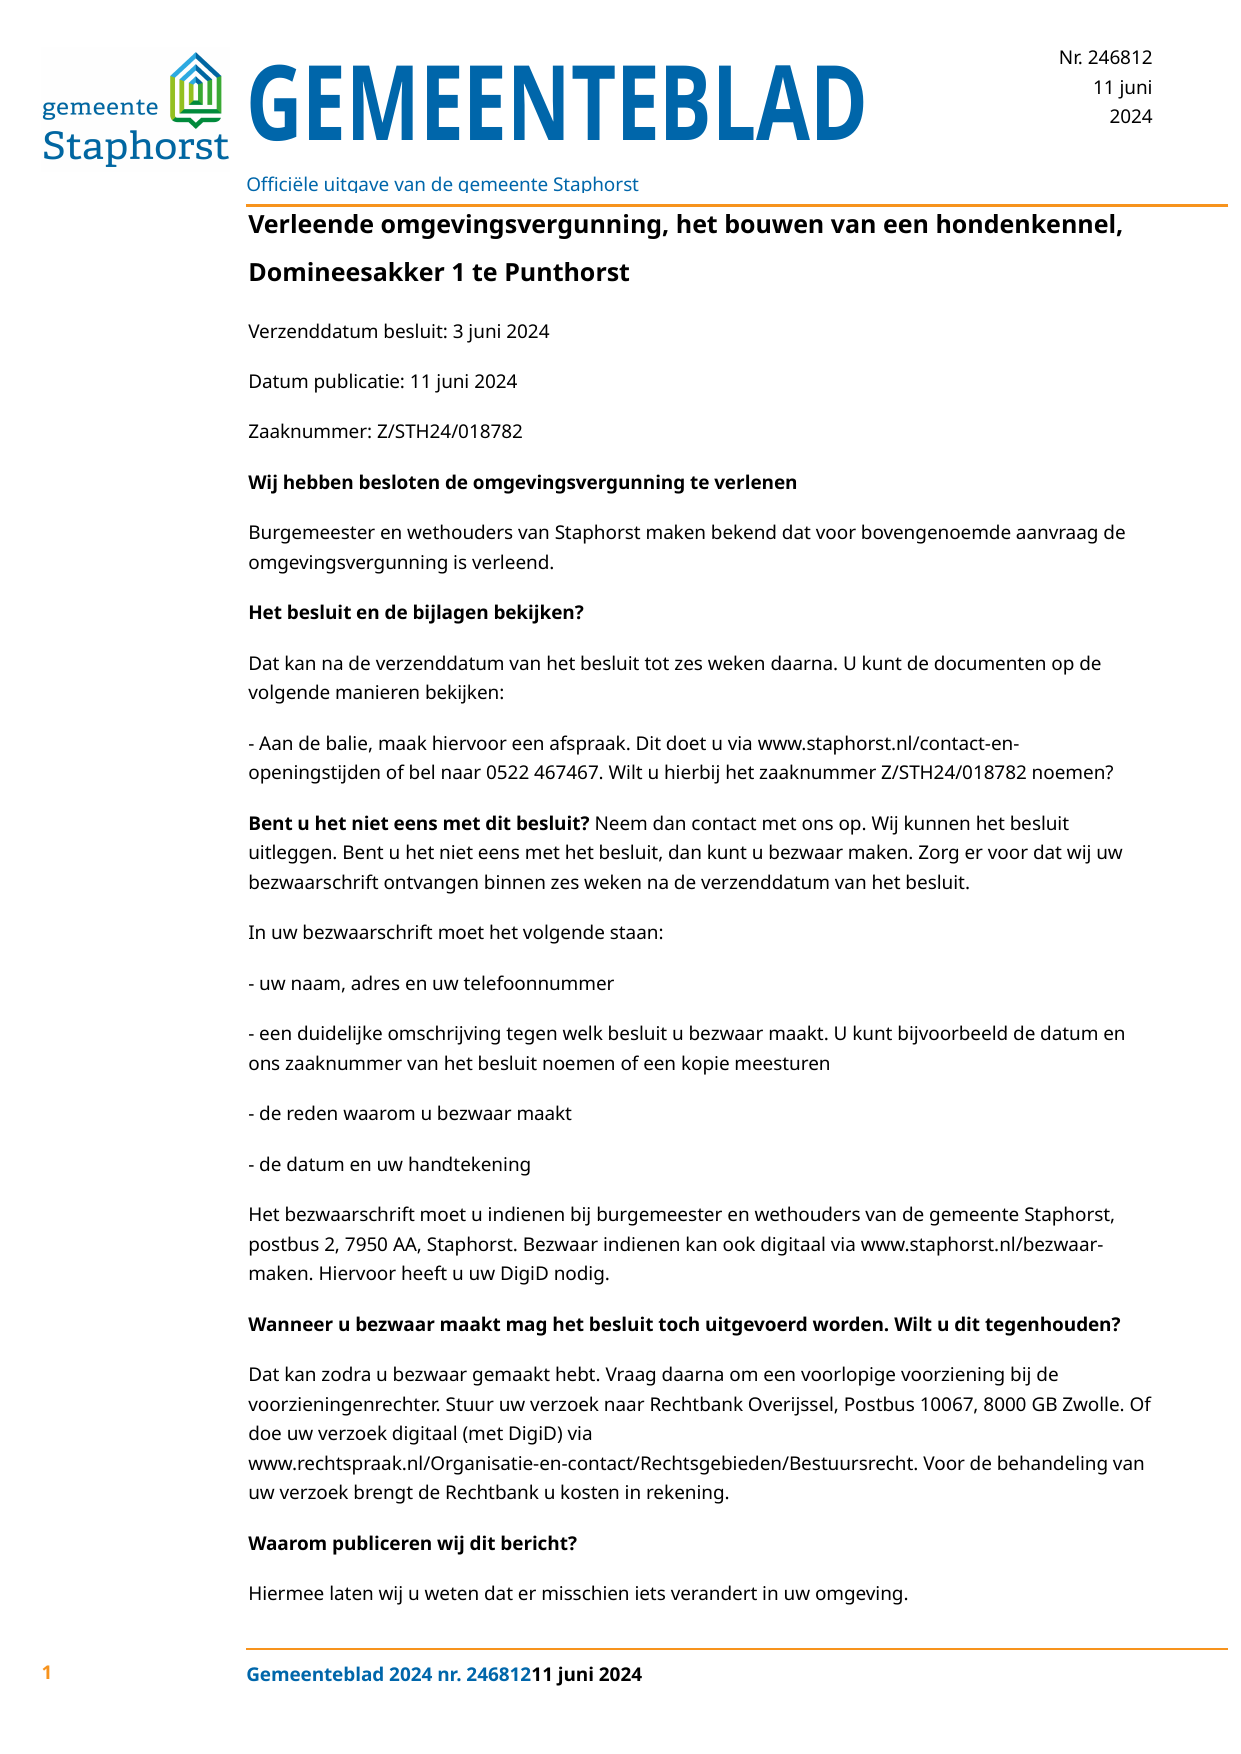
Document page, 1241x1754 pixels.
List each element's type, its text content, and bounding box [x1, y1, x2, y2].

text Datum publicatie: 11 juni 2024 [248, 368, 1152, 394]
text Zaaknummer: Z/STH24/018782 [248, 419, 1152, 444]
text Burgemeester en wethouders van Staphorst maken bekend dat voor bovengenoemde aanvraag de omgevingsvergunning is verleend. [248, 519, 1152, 575]
text Het bezwaarschrift moet u indienen bij burgemeester en wethouders van de gemeente Staphorst, postbus 2, 7950 AA, Staphorst. Bezwaar indienen kan ook digitaal via www.staphorst.nl/bezwaar-maken. Hiervoor heeft u uw DigiD nodig. [248, 1201, 1152, 1286]
text Waarom publiceren wij dit bericht? [248, 1530, 1152, 1556]
text Bent u het niet eens met dit besluit? Neem dan contact met ons op. Wij kunnen het besluit uitleggen. Bent u het niet eens met het besluit, dan kunt u bezwaar maken. Zorg er voor dat wij uw bezwaarschrift ontvangen binnen zes weken na de verzenddatum van het besluit. [248, 810, 1152, 895]
text - de reden waarom u bezwaar maakt [248, 1100, 1152, 1126]
text In uw bezwaarschrift moet het volgende staan: [248, 919, 1152, 945]
text - Aan de balie, maak hiervoor een afspraak. Dit doet u via www.staphorst.nl/contact-en-openingstijden of bel naar 0522 467467. Wilt u hierbij het zaaknummer Z/STH24/018782 noemen? [248, 730, 1152, 785]
text Wij hebben besloten de omgevingsvergunning te verlenen [248, 469, 1152, 495]
picture [41, 47, 231, 172]
text Dat kan na de verzenddatum van het besluit tot zes weken daarna. U kunt de documenten op de volgende manieren bekijken: [248, 650, 1152, 705]
text Dat kan zodra u bezwaar gemaakt hebt. Vraag daarna om een voorlopige voorziening bij de voorzieningenrechter. Stuur uw verzoek naar Rechtbank Overijssel, Postbus 10067, 8000 GB Zwolle. Of doe uw verzoek digitaal (met DigiD) via www.rechtspraak.nl/Organisatie-en-contact/Rechtsgebieden/Bestuursrecht. Voor de behandeling van uw verzoek brengt de Rechtbank u kosten in rekening. [248, 1361, 1152, 1505]
text Wanneer u bezwaar maakt mag het besluit toch uitgevoerd worden. Wilt u dit tegenhouden? [248, 1311, 1152, 1337]
text - de datum en uw handtekening [248, 1151, 1152, 1177]
text - een duidelijke omschrijving tegen welk besluit u bezwaar maakt. U kunt bijvoorbeeld de datum en ons zaaknummer van het besluit noemen of een kopie meesturen [248, 1020, 1152, 1076]
text Verzenddatum besluit: 3 juni 2024 [248, 318, 1152, 344]
text Verleende omgevingsvergunning, het bouwen van een hondenkennel, Domineesakker 1 te Punthorst [248, 207, 1152, 288]
text Hiermee laten wij u weten dat er misschien iets verandert in uw omgeving. [248, 1580, 1152, 1606]
text - uw naam, adres en uw telefoonnummer [248, 970, 1152, 996]
text Het besluit en de bijlagen bekijken? [248, 599, 1152, 625]
